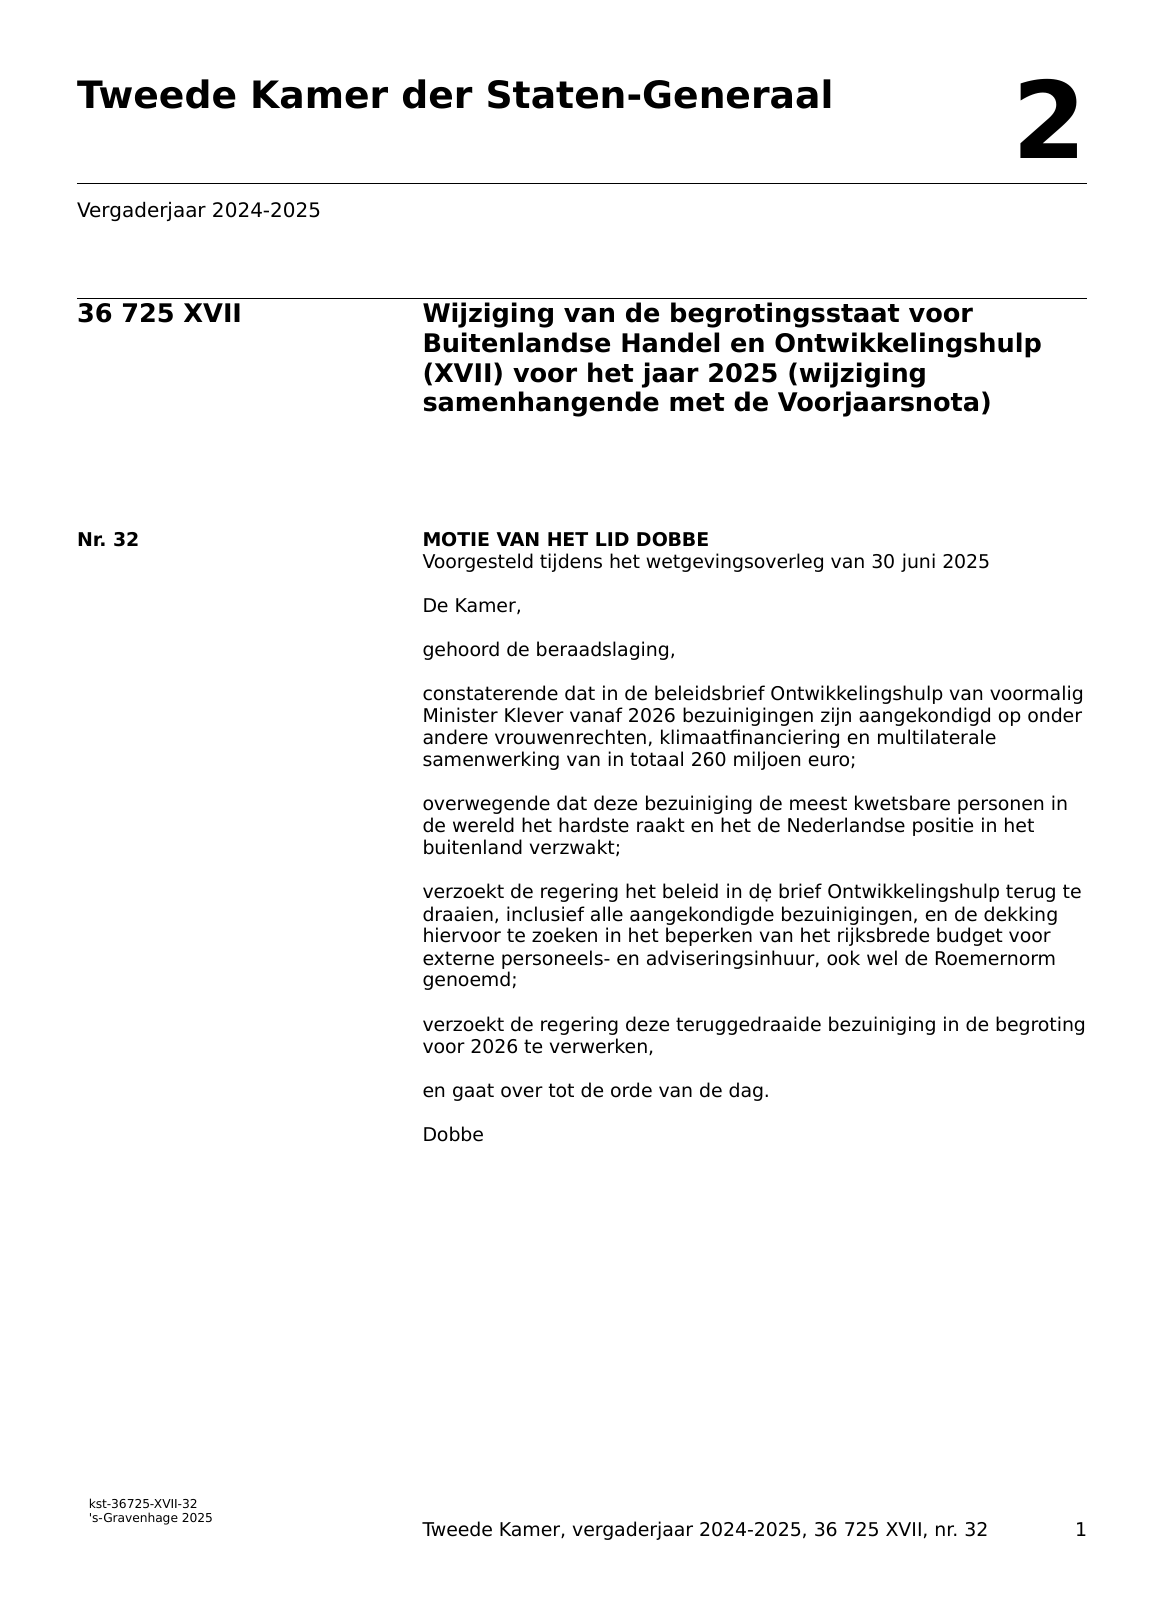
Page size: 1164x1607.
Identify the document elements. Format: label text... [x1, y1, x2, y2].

text gehoord de beraadslaging, [422, 639, 1087, 661]
table_header 2 [886, 59, 1087, 183]
subtitle Nr. 32 MOTIE VAN HET LID DOBBE [77, 529, 1087, 551]
text constaterende dat in de beleidsbrief Ontwikkelingshulp van voormalig Minister Klever vanaf 2026 bezuinigingen zijn aangekondigd op onder andere vrouwenrechten, klimaatfinanciering en multilaterale samenwerking van in totaal 260 miljoen euro; [422, 683, 1087, 771]
text overwegende dat deze bezuiniging de meest kwetsbare personen in de wereld het hardste raakt en het de Nederlandse positie in het buitenland verzwakt; [422, 793, 1087, 859]
text kst-36725-XVII-32 [88, 1497, 323, 1511]
text De Kamer, [422, 595, 1087, 617]
text verzoekt de regering deze teruggedraaide bezuiniging in de begroting voor 2026 te verwerken, [422, 1013, 1087, 1057]
text verzoekt de regering het beleid in dẹ brief Ontwikkelingshulp terug te draaien, inclusief alle aangekondigde bezuinigingen, en de dekking hiervoor te zoeken in het beperken van het rijksbrede budget voor externe personeels- en adviseringsinhuur, ook wel de Roemernorm genoemd; [422, 881, 1087, 991]
table_header Tweede Kamer der Staten-Generaal [77, 59, 886, 183]
table_cell Vergaderjaar 2024-2025 [77, 184, 1087, 298]
text Voorgesteld tijdens het wetgevingsoverleg van 30 juni 2025 [422, 551, 1087, 573]
text en gaat over tot de orde van de dag. [422, 1080, 1087, 1102]
text 's-Gravenhage 2025 [88, 1511, 323, 1525]
text Dobbe [422, 1124, 1087, 1146]
subtitle 36 725 XVII Wijziging van de begrotingsstaat voor Buitenlandse Handel en Ontwikkelingshulp (XVII) voor het jaar 2025 (wijziging samenhangende met de Voorjaarsnota) [77, 299, 1087, 418]
